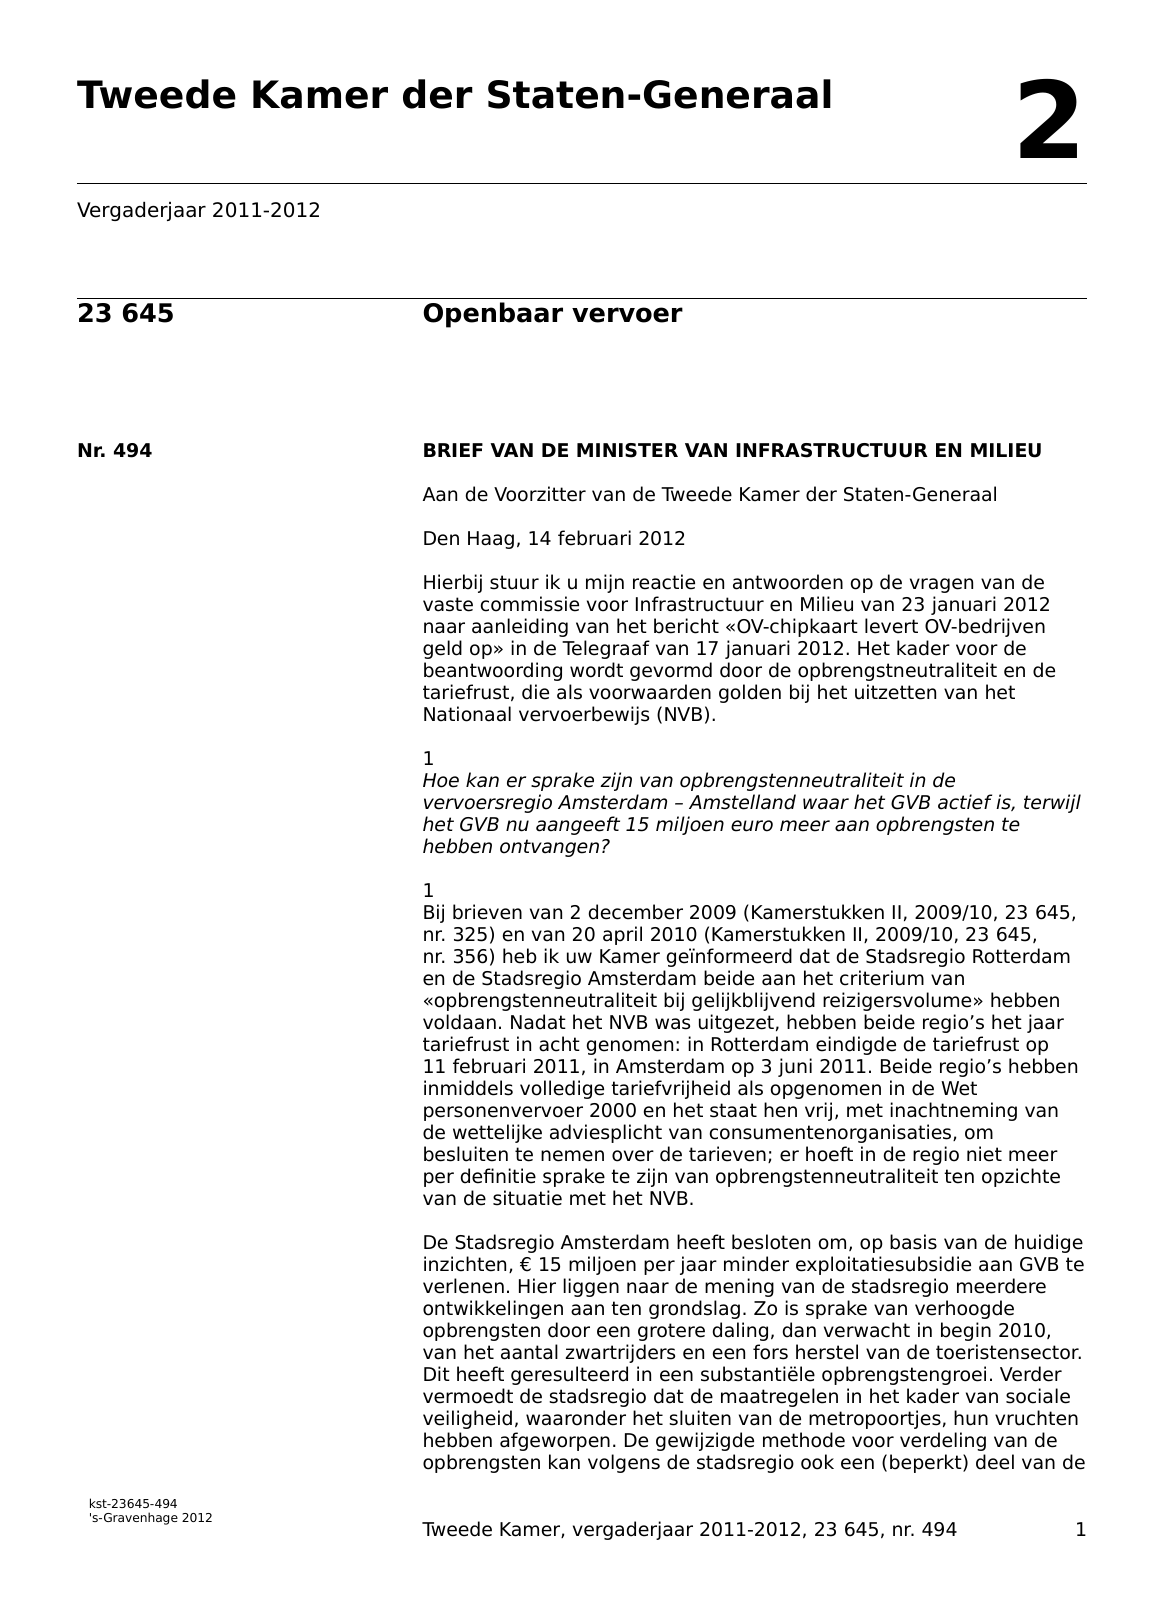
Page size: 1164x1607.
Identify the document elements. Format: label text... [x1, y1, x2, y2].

table_header 2 [886, 59, 1087, 183]
text Hierbij stuur ik u mijn reactie en antwoorden op de vragen van de vaste commissie voor Infrastructuur en Milieu van 23 januari 2012 naar aanleiding van het bericht «OV-chipkaart levert OV-bedrijven geld op» in de Telegraaf van 17 januari 2012. Het kader voor de beantwoording wordt gevormd door de opbrengstneutraliteit en de tariefrust, die als voorwaarden golden bij het uitzetten van het Nationaal vervoerbewijs (NVB). [422, 572, 1087, 726]
text Aan de Voorzitter van de Tweede Kamer der Staten-Generaal [422, 484, 1087, 506]
text Den Haag, 14 februari 2012 [422, 528, 1087, 550]
table_header Tweede Kamer der Staten-Generaal [77, 59, 886, 183]
subtitle Nr. 494 BRIEF VAN DE MINISTER VAN INFRASTRUCTUUR EN MILIEU [77, 440, 1087, 462]
text 1 [422, 880, 1087, 902]
text 1 [422, 748, 1087, 770]
text Bij brieven van 2 december 2009 (Kamerstukken II, 2009/10, 23 645, nr. 325) en van 20 april 2010 (Kamerstukken II, 2009/10, 23 645, nr. 356) heb ik uw Kamer geïnformeerd dat de Stadsregio Rotterdam en de Stadsregio Amsterdam beide aan het criterium van «opbrengstenneutraliteit bij gelijkblijvend reizigersvolume» hebben voldaan. Nadat het NVB was uitgezet, hebben beide regio’s het jaar tariefrust in acht genomen: in Rotterdam eindigde de tariefrust op 11 februari 2011, in Amsterdam op 3 juni 2011. Beide regio’s hebben inmiddels volledige tariefvrijheid als opgenomen in de Wet personenvervoer 2000 en het staat hen vrij, met inachtneming van de wettelijke adviesplicht van consumentenorganisaties, om besluiten te nemen over de tarieven; er hoeft in de regio niet meer per definitie sprake te zijn van opbrengstenneutraliteit ten opzichte van de situatie met het NVB. [422, 902, 1087, 1210]
text De Stadsregio Amsterdam heeft besloten om, op basis van de huidige inzichten, € 15 miljoen per jaar minder exploitatiesubsidie aan GVB te verlenen. Hier liggen naar de mening van de stadsregio meerdere ontwikkelingen aan ten grondslag. Zo is sprake van verhoogde opbrengsten door een grotere daling, dan verwacht in begin 2010, van het aantal zwartrijders en een fors herstel van de toeristensector. Dit heeft geresulteerd in een substantiële opbrengstengroei. Verder vermoedt de stadsregio dat de maatregelen in het kader van sociale veiligheid, waaronder het sluiten van de metropoortjes, hun vruchten hebben afgeworpen. De gewijzigde methode voor verdeling van de opbrengsten kan volgens de stadsregio ook een (beperkt) deel van de [422, 1232, 1087, 1474]
table_cell Vergaderjaar 2011-2012 [77, 184, 1087, 298]
text 's-Gravenhage 2012 [88, 1511, 323, 1525]
text kst-23645-494 [88, 1497, 323, 1511]
subtitle 23 645 Openbaar vervoer [77, 299, 1087, 329]
text Hoe kan er sprake zijn van opbrengstenneutraliteit in de vervoersregio Amsterdam – Amstelland waar het GVB actief is, terwijl het GVB nu aangeeft 15 miljoen euro meer aan opbrengsten te hebben ontvangen? [422, 770, 1087, 858]
